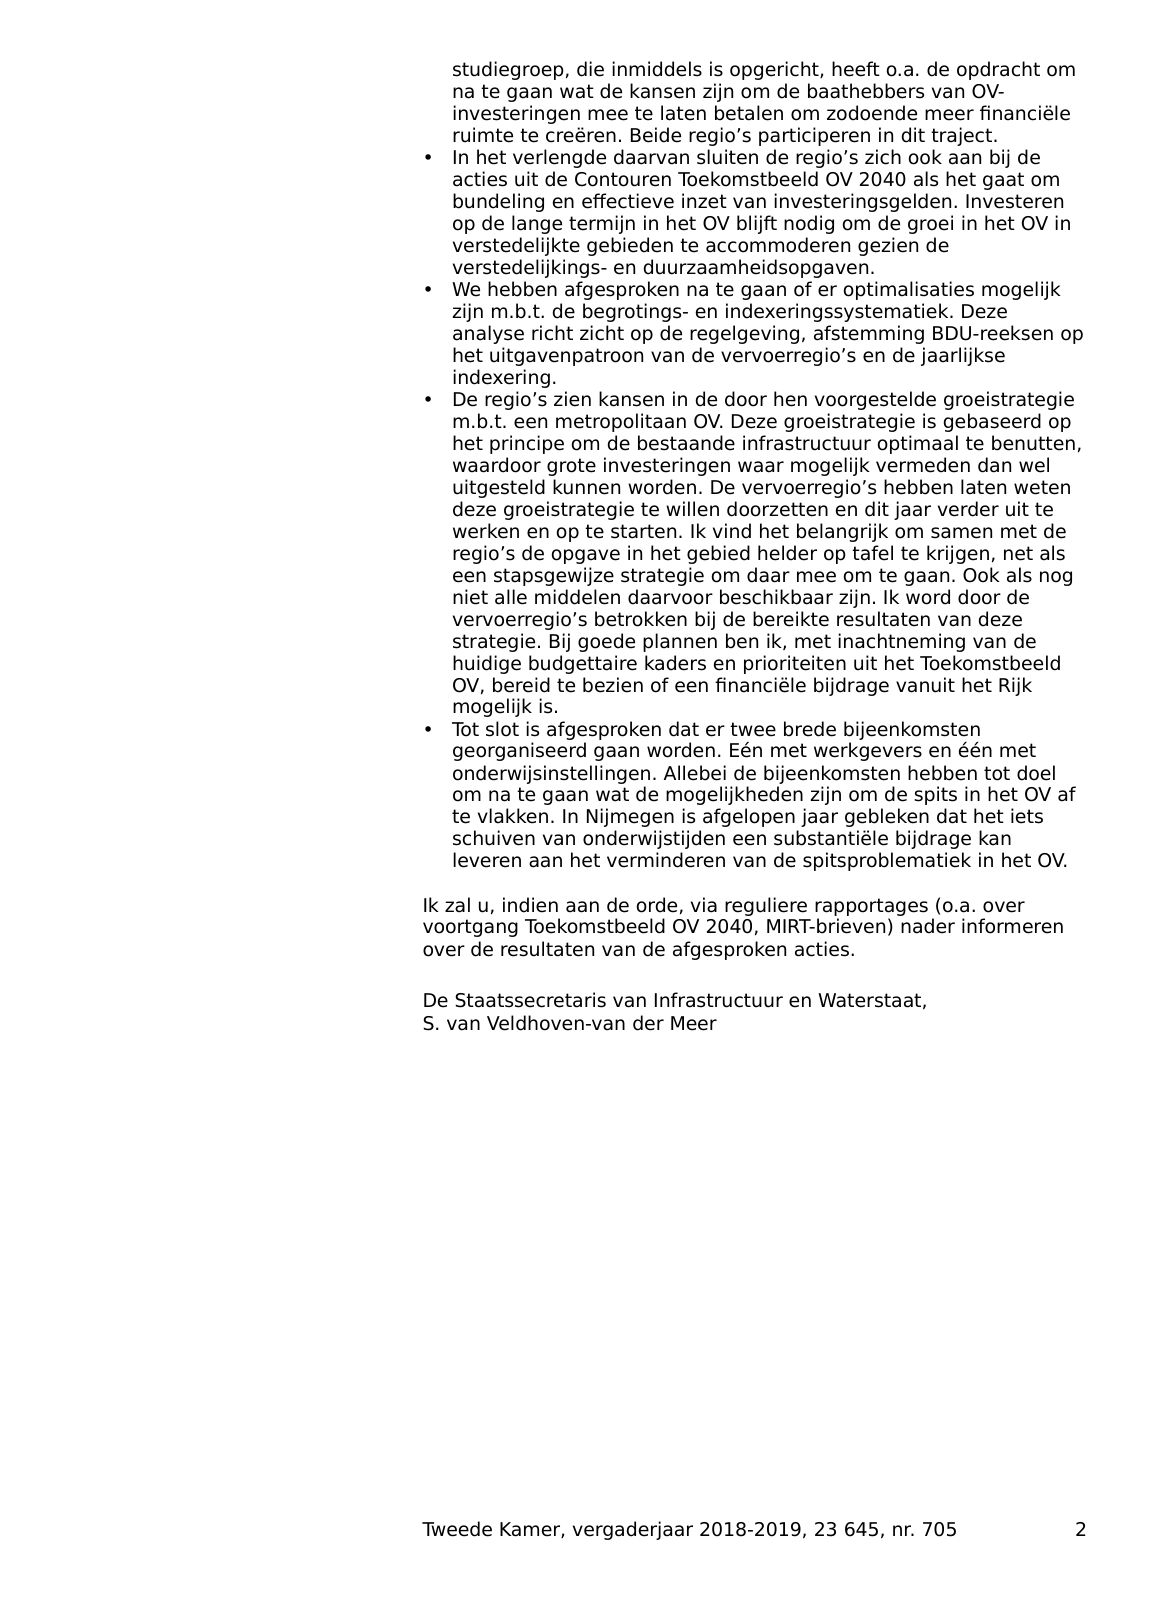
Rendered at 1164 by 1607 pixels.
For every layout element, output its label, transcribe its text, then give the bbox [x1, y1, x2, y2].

text De Staatssecretaris van Infrastructuur en Waterstaat, S. van Veldhoven-van der Meer [422, 990, 1087, 1034]
text Ik zal u, indien aan de orde, via reguliere rapportages (o.a. over voortgang Toekomstbeeld OV 2040, MIRT-brieven) nader informeren over de resultaten van de afgesproken acties. [422, 894, 1087, 960]
text • In het verlengde daarvan sluiten de regio’s zich ook aan bij de acties uit de Contouren Toekomstbeeld OV 2040 als het gaat om bundeling en effectieve inzet van investeringsgelden. Investeren op de lange termijn in het OV blijft nodig om de groei in het OV in verstedelijkte gebieden te accommoderen gezien de verstedelijkings- en duurzaamheidsopgaven. [422, 147, 1087, 279]
text • Tot slot is afgesproken dat er twee brede bijeenkomsten georganiseerd gaan worden. Eén met werkgevers en één met onderwijsinstellingen. Allebei de bijeenkomsten hebben tot doel om na te gaan wat de mogelijkheden zijn om de spits in het OV af te vlakken. In Nijmegen is afgelopen jaar gebleken dat het iets schuiven van onderwijstijden een substantiële bijdrage kan leveren aan het verminderen van de spitsproblematiek in het OV. [422, 718, 1087, 872]
text studiegroep, die inmiddels is opgericht, heeft o.a. de opdracht om na te gaan wat de kansen zijn om de baathebbers van OV-investeringen mee te laten betalen om zodoende meer financiële ruimte te creëren. Beide regio’s participeren in dit traject. [422, 59, 1087, 147]
text • We hebben afgesproken na te gaan of er optimalisaties mogelijk zijn m.b.t. de begrotings- en indexeringssystematiek. Deze analyse richt zicht op de regelgeving, afstemming BDU-reeksen op het uitgavenpatroon van de vervoerregio’s en de jaarlijkse indexering. [422, 279, 1087, 389]
text • De regio’s zien kansen in de door hen voorgestelde groeistrategie m.b.t. een metropolitaan OV. Deze groeistrategie is gebaseerd op het principe om de bestaande infrastructuur optimaal te benutten, waardoor grote investeringen waar mogelijk vermeden dan wel uitgesteld kunnen worden. De vervoerregio’s hebben laten weten deze groeistrategie te willen doorzetten en dit jaar verder uit te werken en op te starten. Ik vind het belangrijk om samen met de regio’s de opgave in het gebied helder op tafel te krijgen, net als een stapsgewijze strategie om daar mee om te gaan. Ook als nog niet alle middelen daarvoor beschikbaar zijn. Ik word door de vervoerregio’s betrokken bij de bereikte resultaten van deze strategie. Bij goede plannen ben ik, met inachtneming van de huidige budgettaire kaders en prioriteiten uit het Toekomstbeeld OV, bereid te bezien of een financiële bijdrage vanuit het Rijk mogelijk is. [422, 389, 1087, 718]
